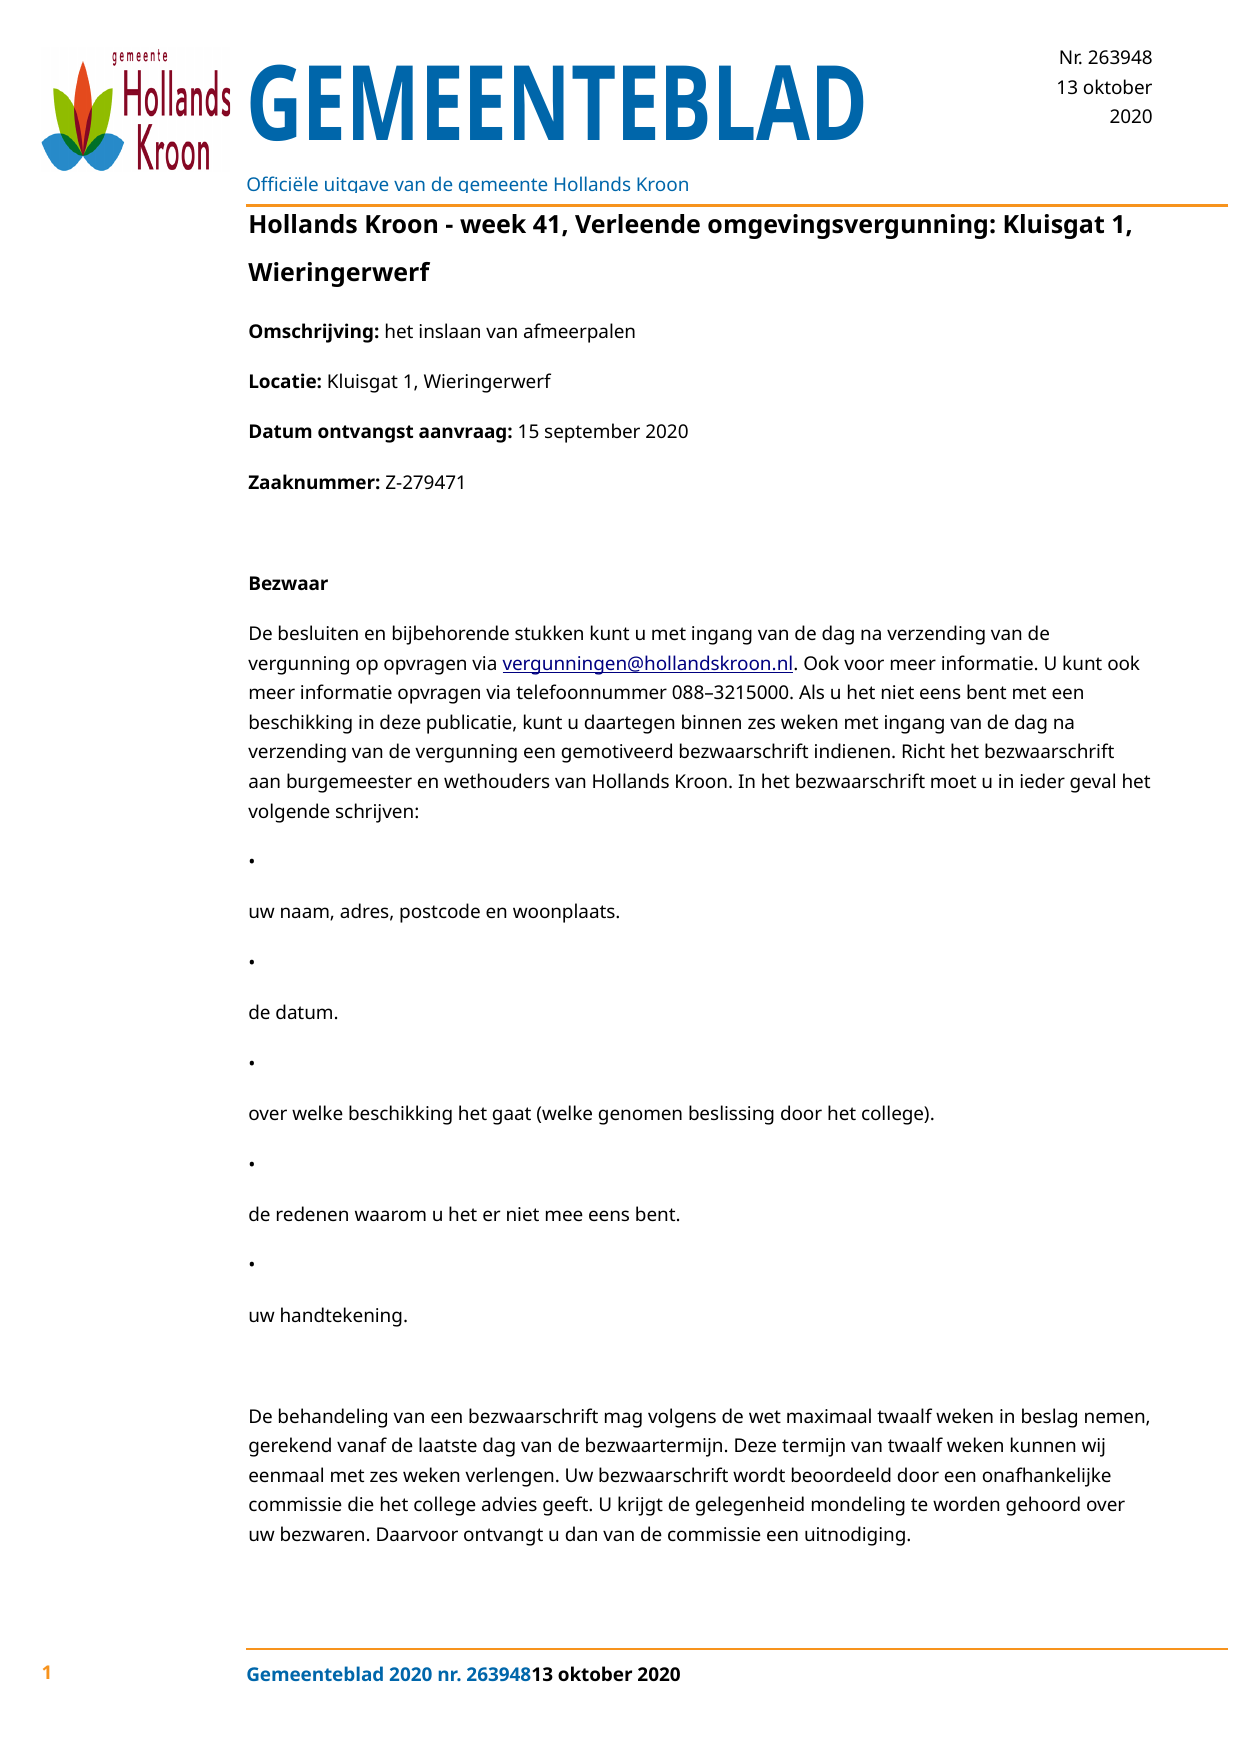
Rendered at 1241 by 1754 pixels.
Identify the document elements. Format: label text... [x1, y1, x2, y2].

text de redenen waarom u het er niet mee eens bent. [248, 1201, 1152, 1227]
text de datum. [248, 999, 1152, 1025]
text • [248, 1252, 1152, 1277]
text uw handtekening. [248, 1302, 1152, 1328]
text De behandeling van een bezwaarschrift mag volgens de wet maximaal twaalf weken in beslag nemen, gerekend vanaf de laatste dag van de bezwaartermijn. Deze termijn van twaalf weken kunnen wij eenmaal met zes weken verlengen. Uw bezwaarschrift wordt beoordeeld door een onafhankelijke commissie die het college advies geeft. U krijgt de gelegenheid mondeling te worden gehoord over uw bezwaren. Daarvoor ontvangt u dan van de commissie een uitnodiging. [248, 1403, 1152, 1547]
text • [248, 1151, 1152, 1177]
text Omschrijving: het inslaan van afmeerpalen [248, 318, 1152, 344]
text Bezwaar [248, 570, 1152, 596]
text De besluiten en bijbehorende stukken kunt u met ingang van de dag na verzending van de vergunning op opvragen via vergunningen@hollandskroon.nl. Ook voor meer informatie. U kunt ook meer informatie opvragen via telefoonnummer 088–3215000. Als u het niet eens bent met een beschikking in deze publicatie, kunt u daartegen binnen zes weken met ingang van de dag na verzending van de vergunning een gemotiveerd bezwaarschrift indienen. Richt het bezwaarschrift aan burgemeester en wethouders van Hollands Kroon. In het bezwaarschrift moet u in ieder geval het volgende schrijven: [248, 620, 1152, 824]
text Datum ontvangst aanvraag: 15 september 2020 [248, 419, 1152, 444]
text Zaaknummer: Z-279471 [248, 469, 1152, 495]
text • [248, 1050, 1152, 1076]
text • [248, 848, 1152, 874]
picture [41, 47, 231, 172]
text over welke beschikking het gaat (welke genomen beslissing door het college). [248, 1100, 1152, 1126]
text Locatie: Kluisgat 1, Wieringerwerf [248, 368, 1152, 394]
text • [248, 949, 1152, 975]
text Hollands Kroon - week 41, Verleende omgevingsvergunning: Kluisgat 1, Wieringerwerf [248, 207, 1152, 288]
text uw naam, adres, postcode en woonplaats. [248, 899, 1152, 924]
